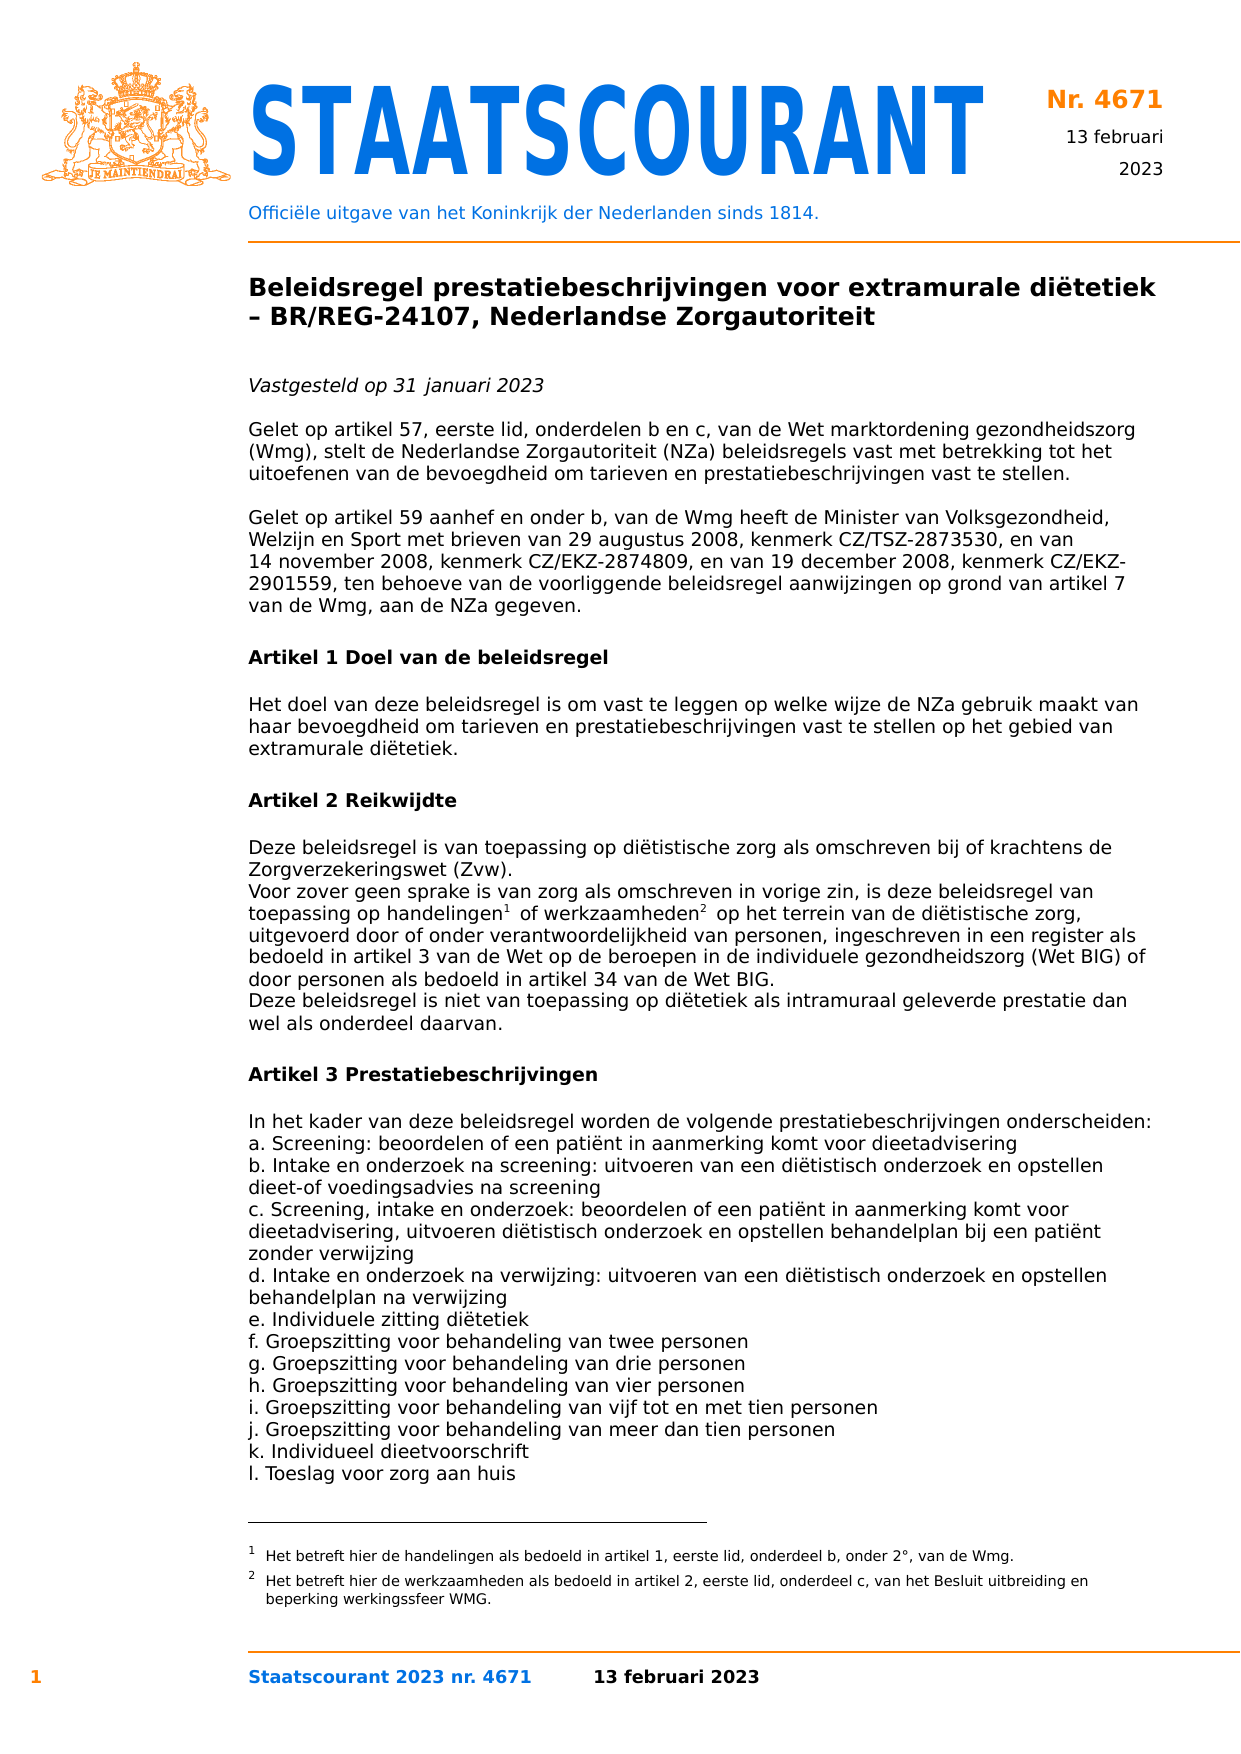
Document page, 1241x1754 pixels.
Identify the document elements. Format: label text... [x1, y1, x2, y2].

text g. Groepszitting voor behandeling van drie personen [248, 1353, 1163, 1375]
text Deze beleidsregel is niet van toepassing op diëtetiek als intramuraal geleverde prestatie dan wel als onderdeel daarvan. [248, 990, 1163, 1034]
table_cell 2023 [998, 153, 1240, 203]
text k. Individueel dieetvoorschrift [248, 1441, 1163, 1463]
table_header Nr. 4671 [998, 62, 1240, 121]
text Het doel van deze beleidsregel is om vast te leggen op welke wijze de NZa gebruik maakt van haar bevoegdheid om tarieven en prestatiebeschrijvingen vast te stellen op het gebied van extramurale diëtetiek. [248, 694, 1163, 759]
subtitle Beleidsregel prestatiebeschrijvingen voor extramurale diëtetiek – BR/REG-24107, Nederlandse Zorgautoriteit [248, 273, 1163, 331]
text Voor zover geen sprake is van zorg als omschreven in vorige zin, is deze beleidsregel van toepassing op handelingen of werkzaamheden op het terrein van de diëtistische zorg, uitgevoerd door of onder verantwoordelijkheid van personen, ingeschreven in een register als bedoeld in artikel 3 van de Wet op de beroepen in de individuele gezondheidszorg (Wet BIG) of door personen als bedoeld in artikel 34 van de Wet BIG. [248, 881, 1163, 990]
subtitle Artikel 1 Doel van de beleidsregel [248, 647, 1163, 669]
text f. Groepszitting voor behandeling van twee personen [248, 1331, 1163, 1353]
text i. Groepszitting voor behandeling van vijf tot en met tien personen [248, 1397, 1163, 1419]
text Gelet op artikel 57, eerste lid, onderdelen b en c, van de Wet marktordening gezondheidszorg (Wmg), stelt de Nederlandse Zorgautoriteit (NZa) beleidsregels vast met betrekking tot het uitoefenen van de bevoegdheid om tarieven en prestatiebeschrijvingen vast te stellen. [248, 419, 1163, 485]
table_header [25, 62, 248, 241]
table_cell 13 februari [998, 121, 1240, 153]
text In het kader van deze beleidsregel worden de volgende prestatiebeschrijvingen onderscheiden: [248, 1111, 1163, 1133]
text h. Groepszitting voor behandeling van vier personen [248, 1375, 1163, 1397]
text Deze beleidsregel is van toepassing op diëtistische zorg als omschreven bij of krachtens de Zorgverzekeringswet (Zvw). [248, 837, 1163, 881]
text Het betreft hier de werkzaamheden als bedoeld in artikel 2, eerste lid, onderdeel c, van het Besluit uitbreiding en beperking werkingssfeer WMG. [248, 1569, 1163, 1608]
picture [41, 62, 231, 186]
text l. Toeslag voor zorg aan huis [248, 1463, 1163, 1485]
text Vastgesteld op 31 januari 2023 [248, 375, 1163, 397]
text e. Individuele zitting diëtetiek [248, 1309, 1163, 1331]
text b. Intake en onderzoek na screening: uitvoeren van een diëtistisch onderzoek en opstellen dieet-of voedingsadvies na screening [248, 1155, 1163, 1199]
text j. Groepszitting voor behandeling van meer dan tien personen [248, 1419, 1163, 1441]
text a. Screening: beoordelen of een patiënt in aanmerking komt voor dieetadvisering [248, 1133, 1163, 1155]
table_header STAATSCOURANT [248, 62, 998, 203]
text d. Intake en onderzoek na verwijzing: uitvoeren van een diëtistisch onderzoek en opstellen behandelplan na verwijzing [248, 1265, 1163, 1309]
text Het betreft hier de handelingen als bedoeld in artikel 1, eerste lid, onderdeel b, onder 2°, van de Wmg. [248, 1544, 1163, 1566]
text c. Screening, intake en onderzoek: beoordelen of een patiënt in aanmerking komt voor dieetadvisering, uitvoeren diëtistisch onderzoek en opstellen behandelplan bij een patiënt zonder verwijzing [248, 1199, 1163, 1265]
table_cell Officiële uitgave van het Koninkrijk der Nederlanden sinds 1814. [248, 203, 1240, 241]
subtitle Artikel 2 Reikwijdte [248, 789, 1163, 812]
subtitle Artikel 3 Prestatiebeschrijvingen [248, 1064, 1163, 1086]
text Gelet op artikel 59 aanhef en onder b, van de Wmg heeft de Minister van Volksgezondheid, Welzijn en Sport met brieven van 29 augustus 2008, kenmerk CZ/TSZ-2873530, en van 14 november 2008, kenmerk CZ/EKZ-2874809, en van 19 december 2008, kenmerk CZ/EKZ-2901559, ten behoeve van de voorliggende beleidsregel aanwijzingen op grond van artikel 7 van de Wmg, aan de NZa gegeven. [248, 507, 1163, 617]
